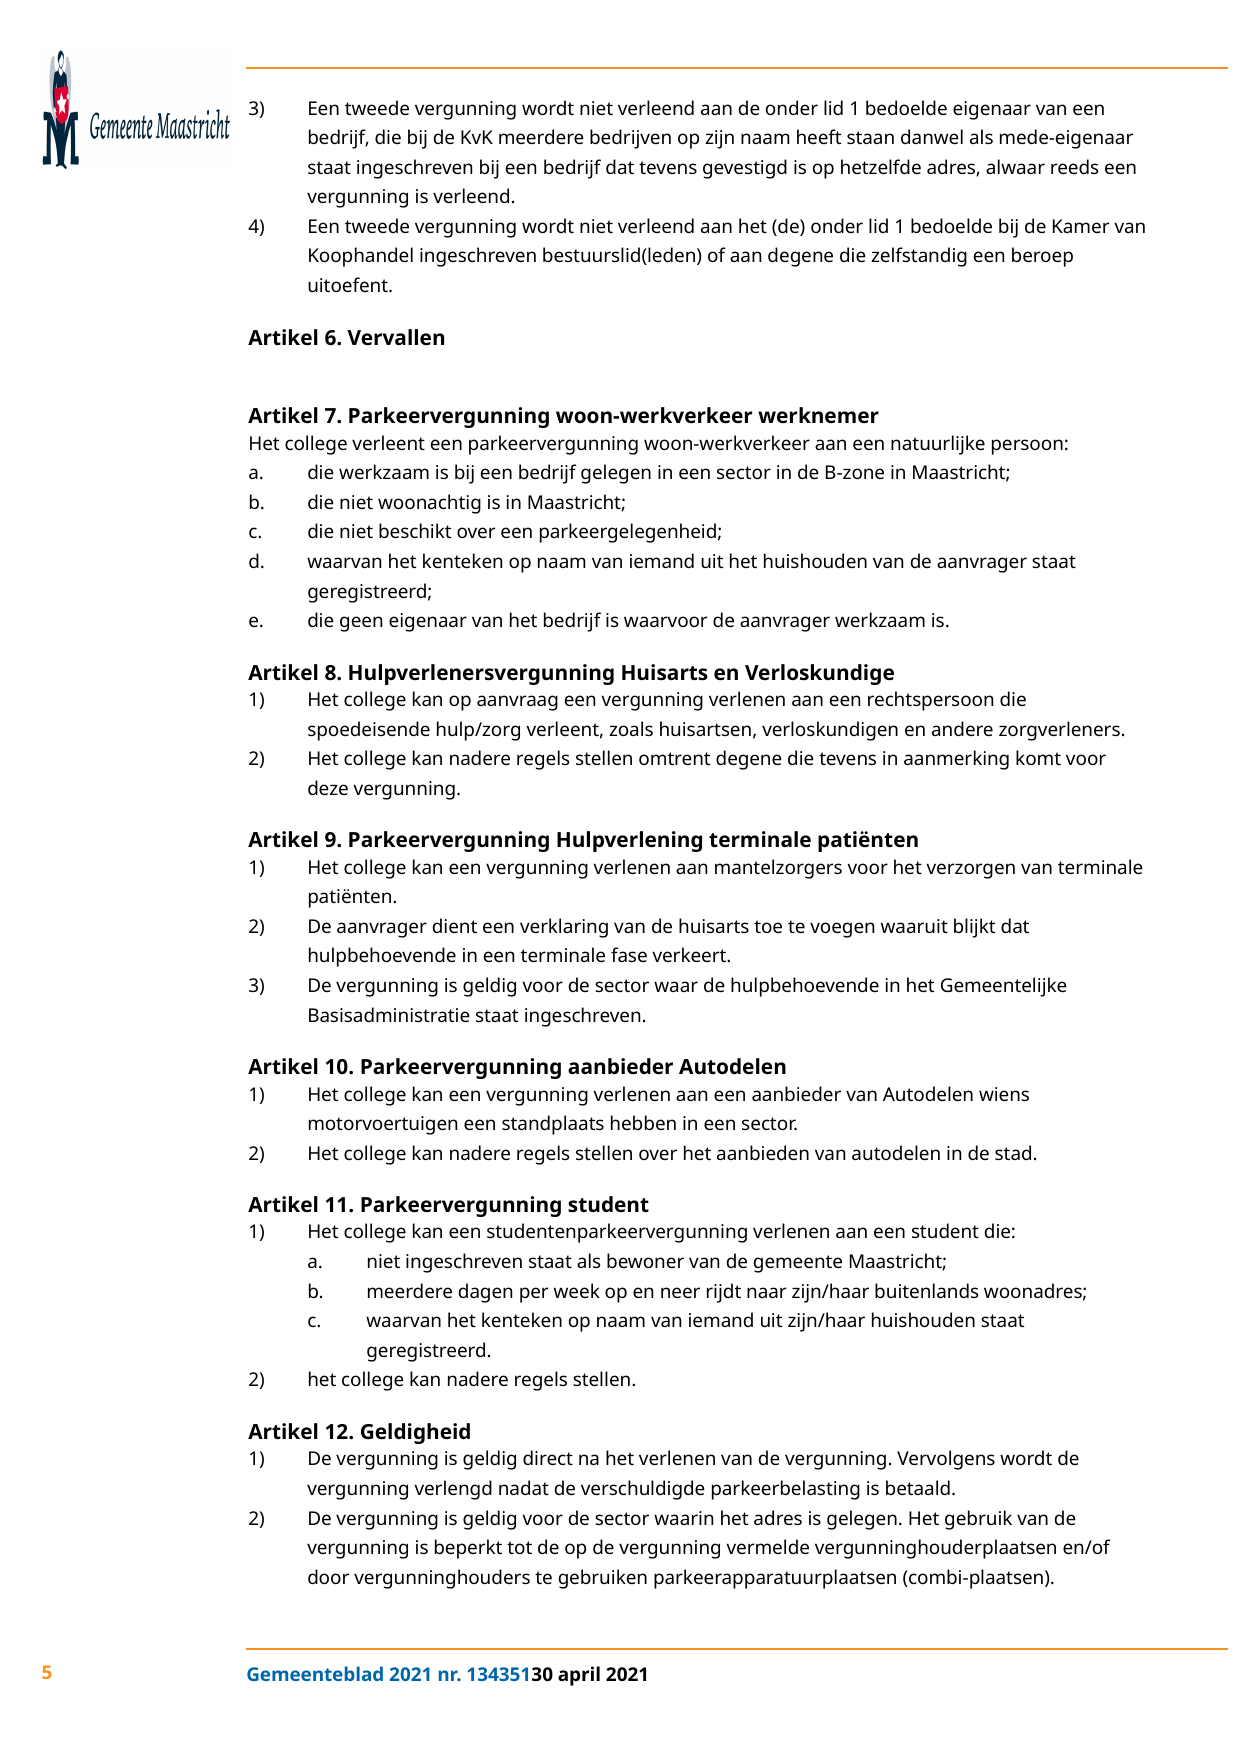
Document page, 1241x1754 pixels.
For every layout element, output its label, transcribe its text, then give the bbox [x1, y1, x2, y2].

list niet ingeschreven staat als bewoner van de gemeente Maastricht; [307, 1248, 1152, 1274]
list Het college kan nadere regels stellen omtrent degene die tevens in aanmerking komt voor deze vergunning. [248, 746, 1152, 801]
text Artikel 7. Parkeervergunning woon-werkverkeer werknemer [248, 402, 1152, 430]
text Artikel 12. Geldigheid [248, 1417, 1152, 1446]
list De vergunning is geldig voor de sector waarin het adres is gelegen. Het gebruik van de vergunning is beperkt tot de op de vergunning vermelde vergunninghouderplaatsen en/of door vergunninghouders te gebruiken parkeerapparatuurplaatsen (combi-plaatsen). [248, 1505, 1152, 1589]
text Artikel 11. Parkeervergunning student [248, 1190, 1152, 1219]
list waarvan het kenteken op naam van iemand uit zijn/haar huishouden staat geregistreerd. [307, 1307, 1152, 1363]
list Het college kan nadere regels stellen over het aanbieden van autodelen in de stad. [248, 1140, 1152, 1166]
text Artikel 6. Vervallen [248, 323, 1152, 351]
list Het college kan een vergunning verlenen aan een aanbieder van Autodelen wiens motorvoertuigen een standplaats hebben in een sector. [248, 1081, 1152, 1136]
list die niet woonachtig is in Maastricht; [248, 489, 1152, 515]
list De vergunning is geldig voor de sector waar de hulpbehoevende in het Gemeentelijke Basisadministratie staat ingeschreven. [248, 972, 1152, 1028]
list die niet beschikt over een parkeergelegenheid; [248, 519, 1152, 544]
text Het college verleent een parkeervergunning woon-werkverkeer aan een natuurlijke persoon: [248, 430, 1152, 456]
list Het college kan een vergunning verlenen aan mantelzorgers voor het verzorgen van terminale patiënten. [248, 854, 1152, 909]
text Artikel 10. Parkeervergunning aanbieder Autodelen [248, 1052, 1152, 1081]
list Het college kan op aanvraag een vergunning verlenen aan een rechtspersoon die spoedeisende hulp/zorg verleent, zoals huisartsen, verloskundigen en andere zorgverleners. [248, 686, 1152, 742]
list Een tweede vergunning wordt niet verleend aan de onder lid 1 bedoelde eigenaar van een bedrijf, die bij de KvK meerdere bedrijven op zijn naam heeft staan danwel als mede-eigenaar staat ingeschreven bij een bedrijf dat tevens gevestigd is op hetzelfde adres, alwaar reeds een vergunning is verleend. [248, 95, 1152, 209]
list meerdere dagen per week op en neer rijdt naar zijn/haar buitenlands woonadres; [307, 1278, 1152, 1304]
list De aanvrager dient een verklaring van de huisarts toe te voegen waaruit blijkt dat hulpbehoevende in een terminale fase verkeert. [248, 913, 1152, 968]
text Artikel 8. Hulpverlenersvergunning Huisarts en Verloskundige [248, 658, 1152, 686]
list het college kan nadere regels stellen. [248, 1367, 1152, 1392]
picture [41, 47, 231, 172]
text Artikel 9. Parkeervergunning Hulpverlening terminale patiënten [248, 826, 1152, 854]
list De vergunning is geldig direct na het verlenen van de vergunning. Vervolgens wordt de vergunning verlengd nadat de verschuldigde parkeerbelasting is betaald. [248, 1446, 1152, 1501]
list die werkzaam is bij een bedrijf gelegen in een sector in de B-zone in Maastricht; [248, 459, 1152, 485]
list Het college kan een studentenparkeervergunning verlenen aan een student die: [248, 1219, 1152, 1244]
list die geen eigenaar van het bedrijf is waarvoor de aanvrager werkzaam is. [248, 607, 1152, 633]
list Een tweede vergunning wordt niet verleend aan het (de) onder lid 1 bedoelde bij de Kamer van Koophandel ingeschreven bestuurslid(leden) of aan degene die zelfstandig een beroep uitoefent. [248, 213, 1152, 298]
list waarvan het kenteken op naam van iemand uit het huishouden van de aanvrager staat geregistreerd; [248, 548, 1152, 604]
